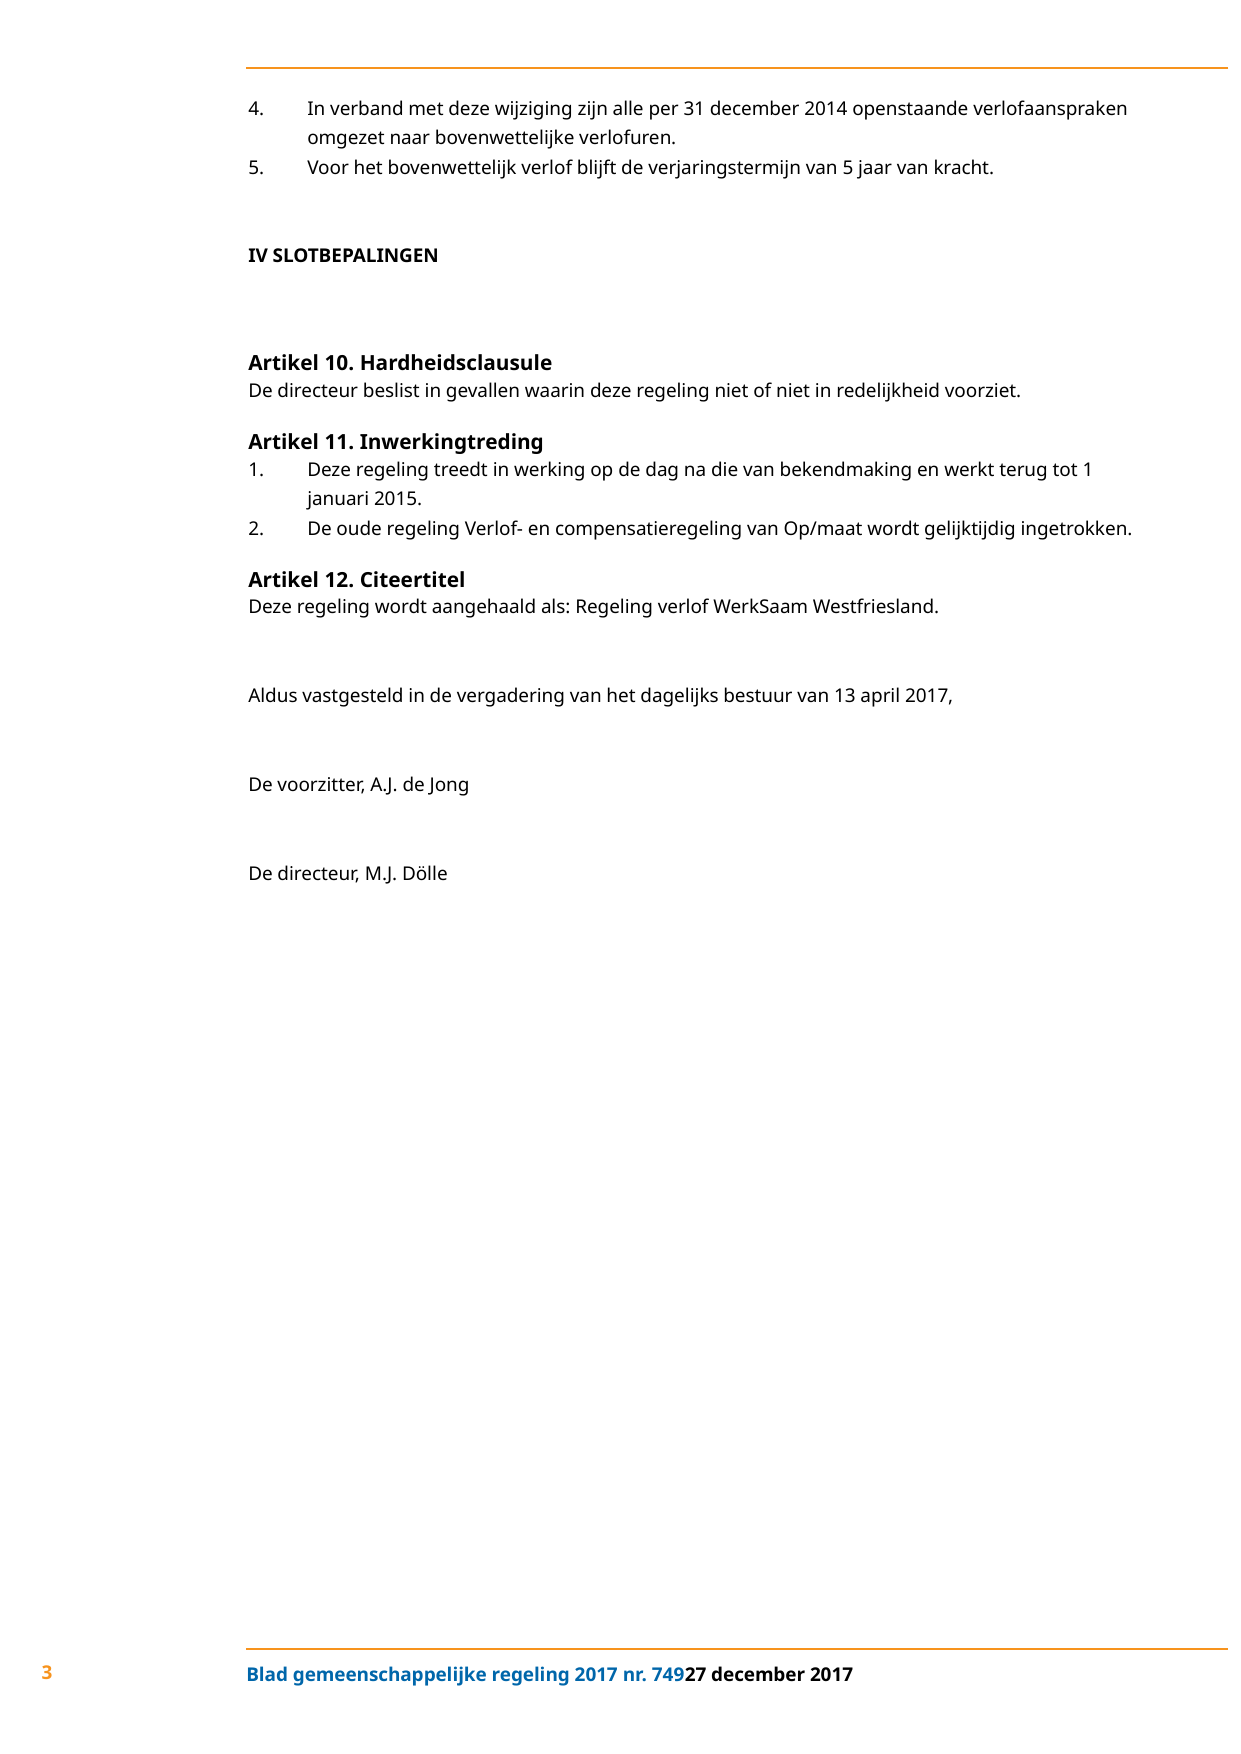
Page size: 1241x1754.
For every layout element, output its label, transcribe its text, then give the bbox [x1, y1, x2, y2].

list In verband met deze wijziging zijn alle per 31 december 2014 openstaande verlofaanspraken omgezet naar bovenwettelijke verlofuren. [248, 95, 1152, 150]
text De voorzitter, A.J. de Jong [248, 771, 1152, 797]
picture [41, 47, 231, 172]
text Artikel 10. Hardheidsclausule [248, 348, 1152, 377]
text Aldus vastgesteld in de vergadering van het dagelijks bestuur van 13 april 2017, [248, 682, 1152, 708]
list Voor het bovenwettelijk verlof blijft de verjaringstermijn van 5 jaar van kracht. [248, 154, 1152, 180]
text De directeur, M.J. Dölle [248, 860, 1152, 886]
text Artikel 12. Citeertitel [248, 565, 1152, 594]
text IV SLOTBEPALINGEN [248, 243, 1152, 268]
text Deze regeling wordt aangehaald als: Regeling verlof WerkSaam Westfriesland. [248, 594, 1152, 619]
list De oude regeling Verlof- en compensatieregeling van Op/maat wordt gelijktijdig ingetrokken. [248, 515, 1152, 541]
list Deze regeling treedt in werking op de dag na die van bekendmaking en werkt terug tot 1 januari 2015. [248, 456, 1152, 511]
text Artikel 11. Inwerkingtreding [248, 427, 1152, 456]
text De directeur beslist in gevallen waarin deze regeling niet of niet in redelijkheid voorziet. [248, 377, 1152, 403]
